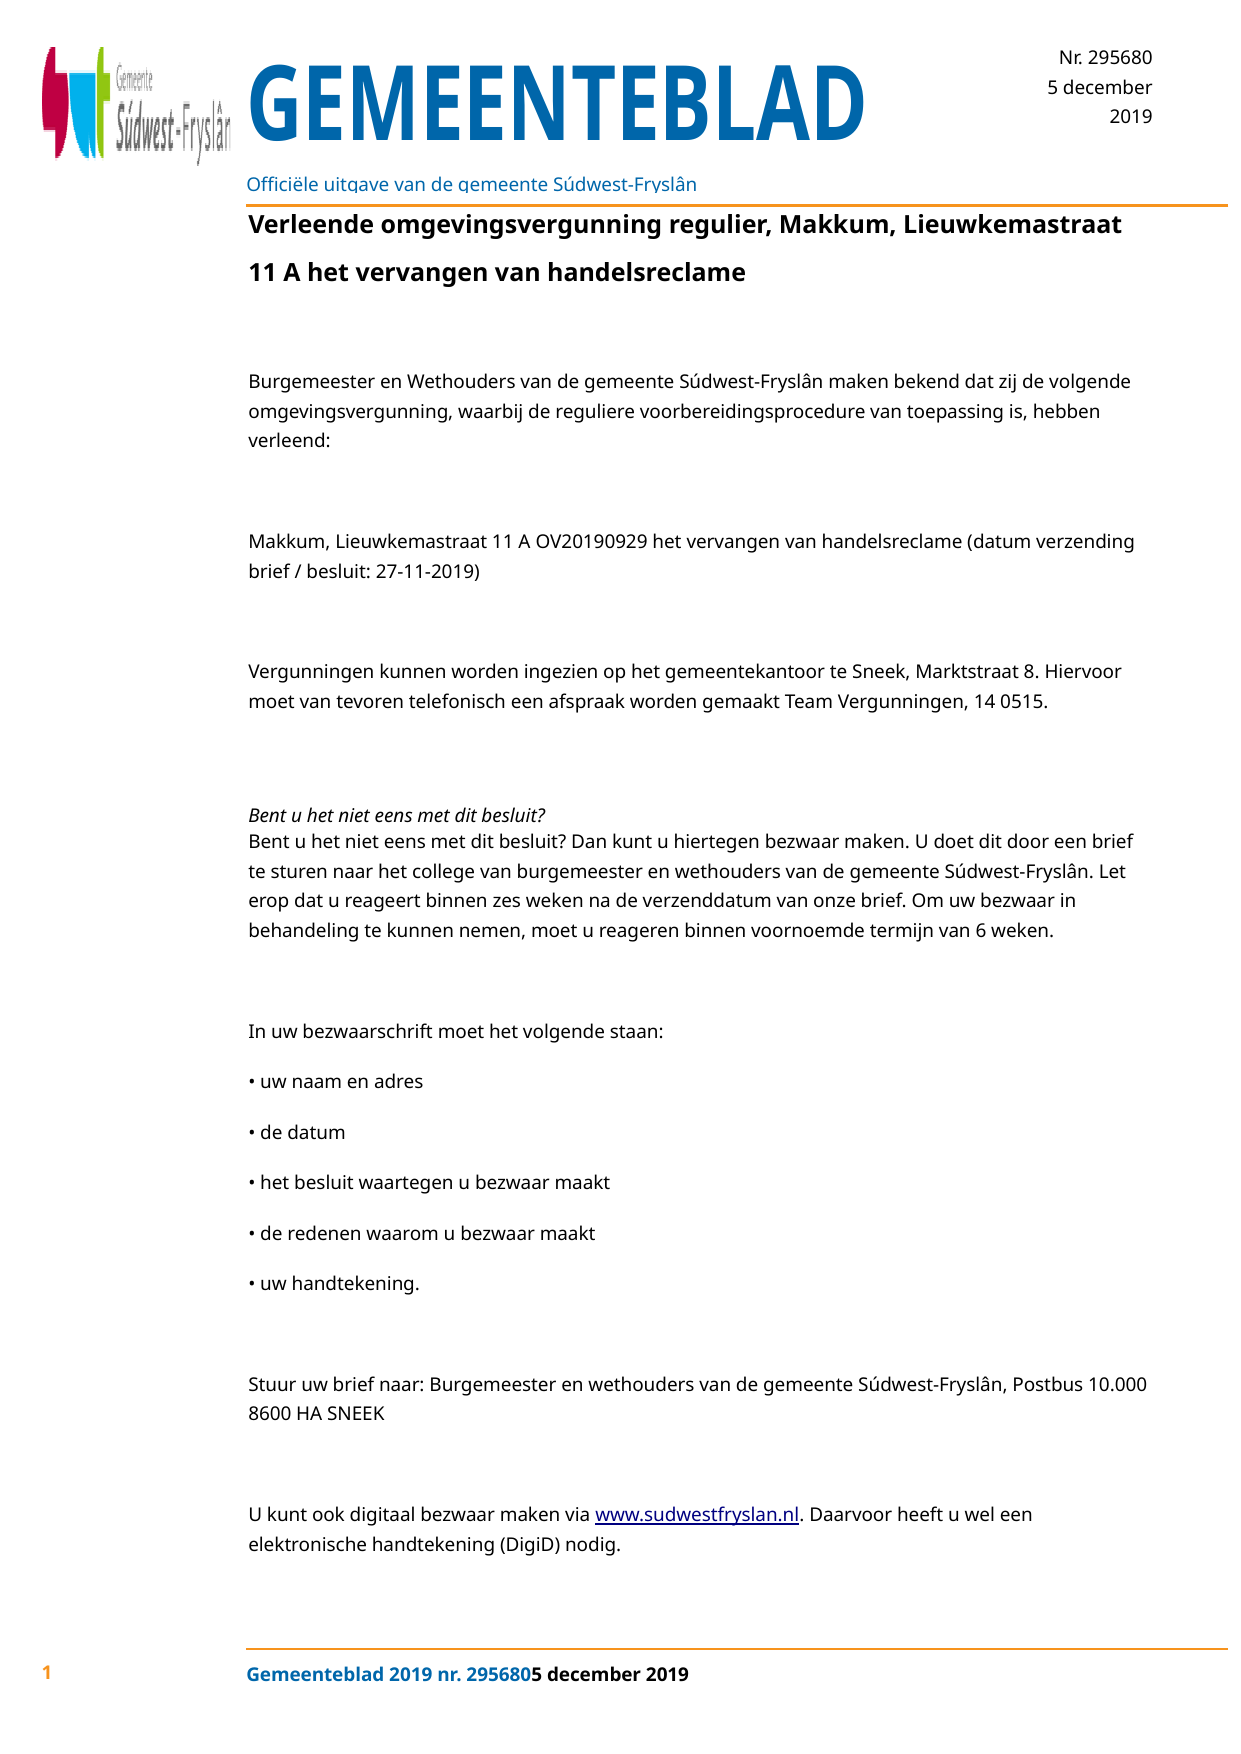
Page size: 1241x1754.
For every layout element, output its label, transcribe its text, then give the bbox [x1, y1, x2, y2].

text Stuur uw brief naar: Burgemeester en wethouders van de gemeente Súdwest-Fryslân, Postbus 10.000 8600 HA SNEEK [248, 1371, 1152, 1426]
text • de redenen waarom u bezwaar maakt [248, 1220, 1152, 1245]
text U kunt ook digitaal bezwaar maken via www.sudwestfryslan.nl. Daarvoor heeft u wel een elektronische handtekening (DigiD) nodig. [248, 1501, 1152, 1557]
text Bent u het niet eens met dit besluit? Dan kunt u hiertegen bezwaar maken. U doet dit door een brief te sturen naar het college van burgemeester en wethouders van de gemeente Súdwest-Fryslân. Let erop dat u reageert binnen zes weken na de verzenddatum van onze brief. Om uw bezwaar in behandeling te kunnen nemen, moet u reageren binnen voornoemde termijn van 6 weken. [248, 828, 1152, 943]
text Makkum, Lieuwkemastraat 11 A OV20190929 het vervangen van handelsreclame (datum verzending brief / besluit: 27-11-2019) [248, 528, 1152, 584]
text • het besluit waartegen u bezwaar maakt [248, 1169, 1152, 1195]
picture [41, 47, 231, 172]
text Verleende omgevingsvergunning regulier, Makkum, Lieuwkemastraat 11 A het vervangen van handelsreclame [248, 207, 1152, 288]
text Bent u het niet eens met dit besluit? [248, 803, 1152, 828]
text In uw bezwaarschrift moet het volgende staan: [248, 1018, 1152, 1044]
text • de datum [248, 1119, 1152, 1144]
text • uw naam en adres [248, 1068, 1152, 1094]
text Vergunningen kunnen worden ingezien op het gemeentekantoor te Sneek, Marktstraat 8. Hiervoor moet van tevoren telefonisch een afspraak worden gemaakt Team Vergunningen, 14 0515. [248, 659, 1152, 714]
text • uw handtekening. [248, 1270, 1152, 1296]
text Burgemeester en Wethouders van de gemeente Súdwest-Fryslân maken bekend dat zij de volgende omgevingsvergunning, waarbij de reguliere voorbereidingsprocedure van toepassing is, hebben verleend: [248, 368, 1152, 453]
